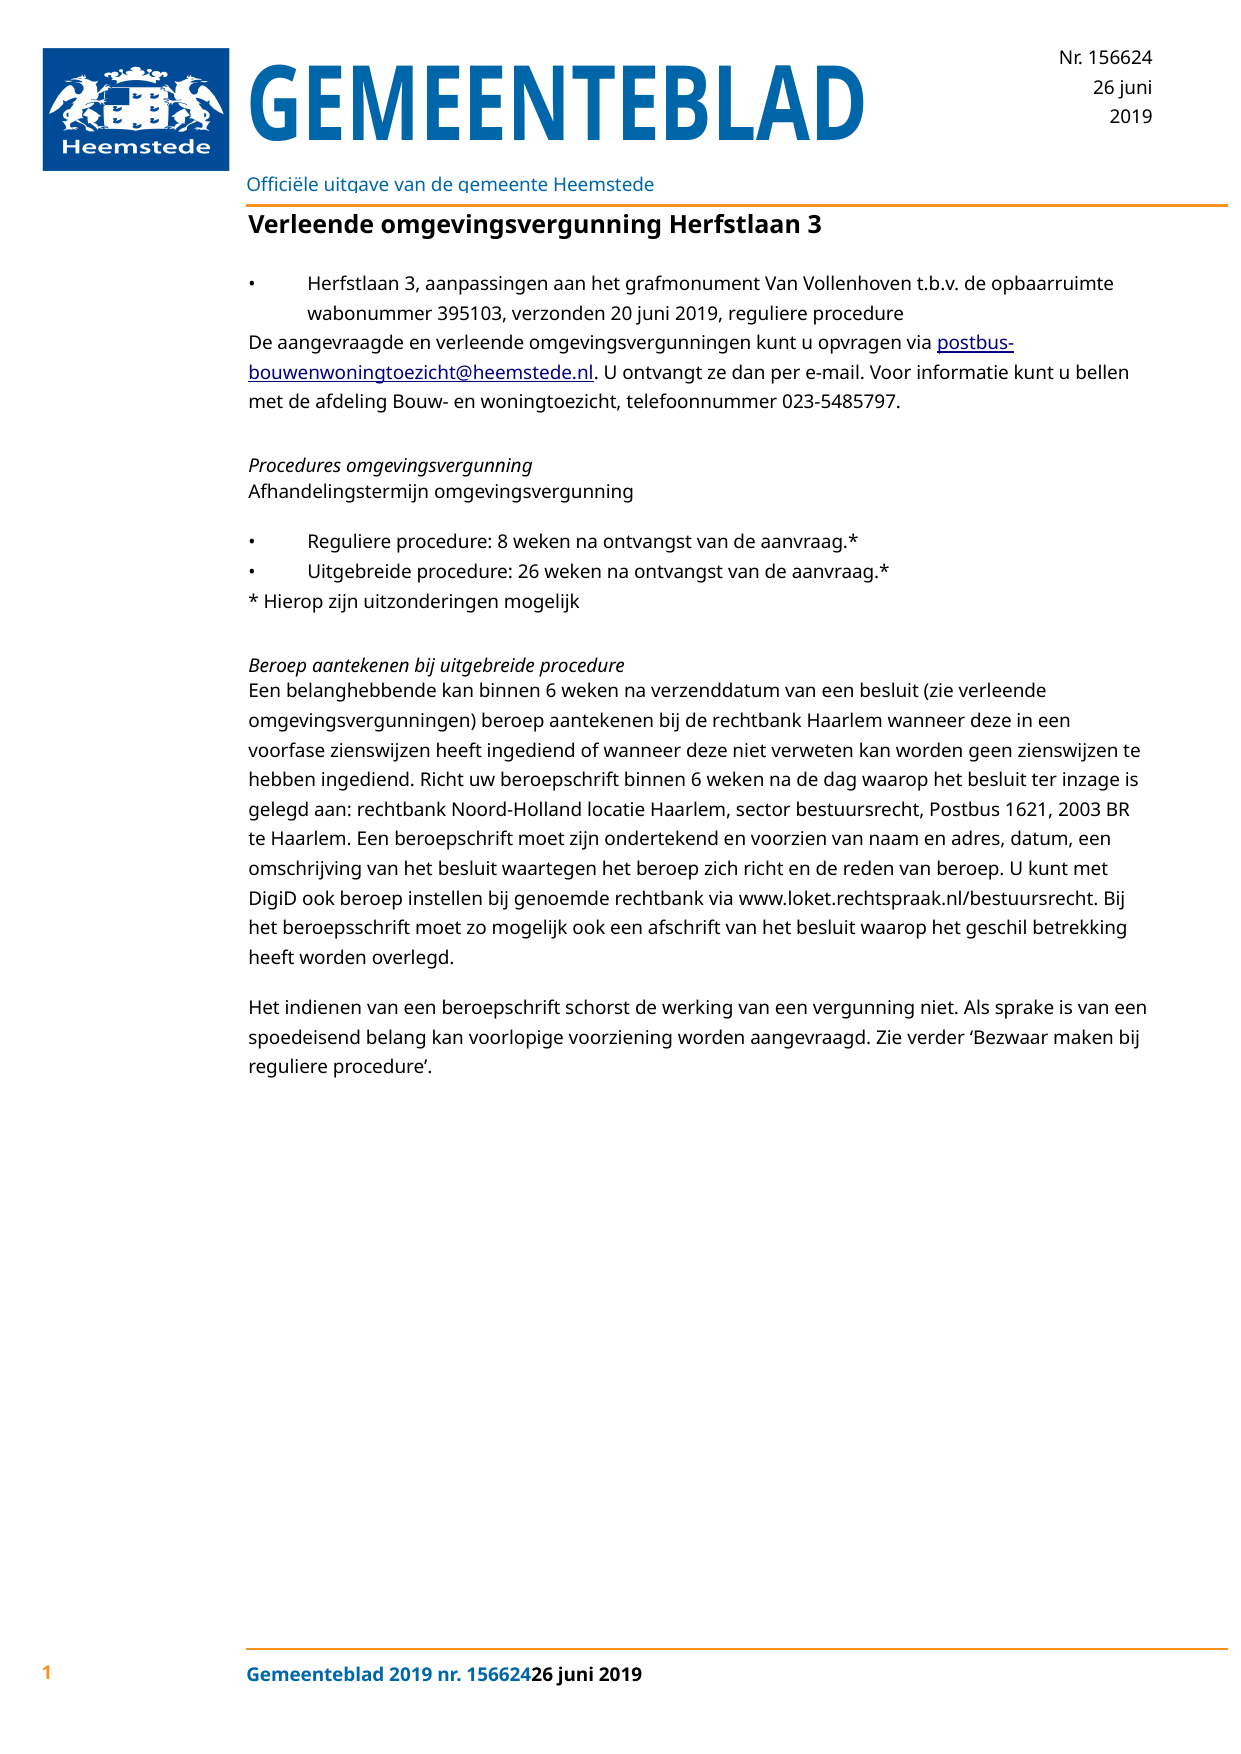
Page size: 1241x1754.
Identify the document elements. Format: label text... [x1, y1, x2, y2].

text Afhandelingstermijn omgevingsvergunning [248, 478, 1152, 504]
text Het indienen van een beroepschrift schorst de werking van een vergunning niet. Als sprake is van een spoedeisend belang kan voorlopige voorziening worden aangevraagd. Zie verder ‘Bezwaar maken bij reguliere procedure’. [248, 994, 1152, 1079]
list Reguliere procedure: 8 weken na ontvangst van de aanvraag.* [248, 529, 1152, 554]
list Uitgebreide procedure: 26 weken na ontvangst van de aanvraag.* [248, 558, 1152, 584]
text Verleende omgevingsvergunning Herfstlaan 3 [248, 207, 1152, 241]
text * Hierop zijn uitzonderingen mogelijk [248, 588, 1152, 614]
text Een belanghebbende kan binnen 6 weken na verzenddatum van een besluit (zie verleende omgevingsvergunningen) beroep aantekenen bij de rechtbank Haarlem wanneer deze in een voorfase zienswijzen heeft ingediend of wanneer deze niet verweten kan worden geen zienswijzen te hebben ingediend. Richt uw beroepschrift binnen 6 weken na de dag waarop het besluit ter inzage is gelegd aan: rechtbank Noord-Holland locatie Haarlem, sector bestuursrecht, Postbus 1621, 2003 BR te Haarlem. Een beroepschrift moet zijn ondertekend en voorzien van naam en adres, datum, een omschrijving van het besluit waartegen het beroep zich richt en de reden van beroep. U kunt met DigiD ook beroep instellen bij genoemde rechtbank via www.loket.rechtspraak.nl/bestuursrecht. Bij het beroepsschrift moet zo mogelijk ook een afschrift van het besluit waarop het geschil betrekking heeft worden overlegd. [248, 678, 1152, 969]
text De aangevraagde en verleende omgevingsvergunningen kunt u opvragen via postbus-bouwenwoningtoezicht@heemstede.nl. U ontvangt ze dan per e-mail. Voor informatie kunt u bellen met de afdeling Bouw- en woningtoezicht, telefoonnummer 023-5485797. [248, 329, 1152, 414]
picture [41, 47, 231, 172]
text Procedures omgevingsvergunning [248, 453, 1152, 478]
list Herfstlaan 3, aanpassingen aan het grafmonument Van Vollenhoven t.b.v. de opbaarruimte wabonummer 395103, verzonden 20 juni 2019, reguliere procedure [248, 270, 1152, 326]
text Beroep aantekenen bij uitgebreide procedure [248, 652, 1152, 678]
